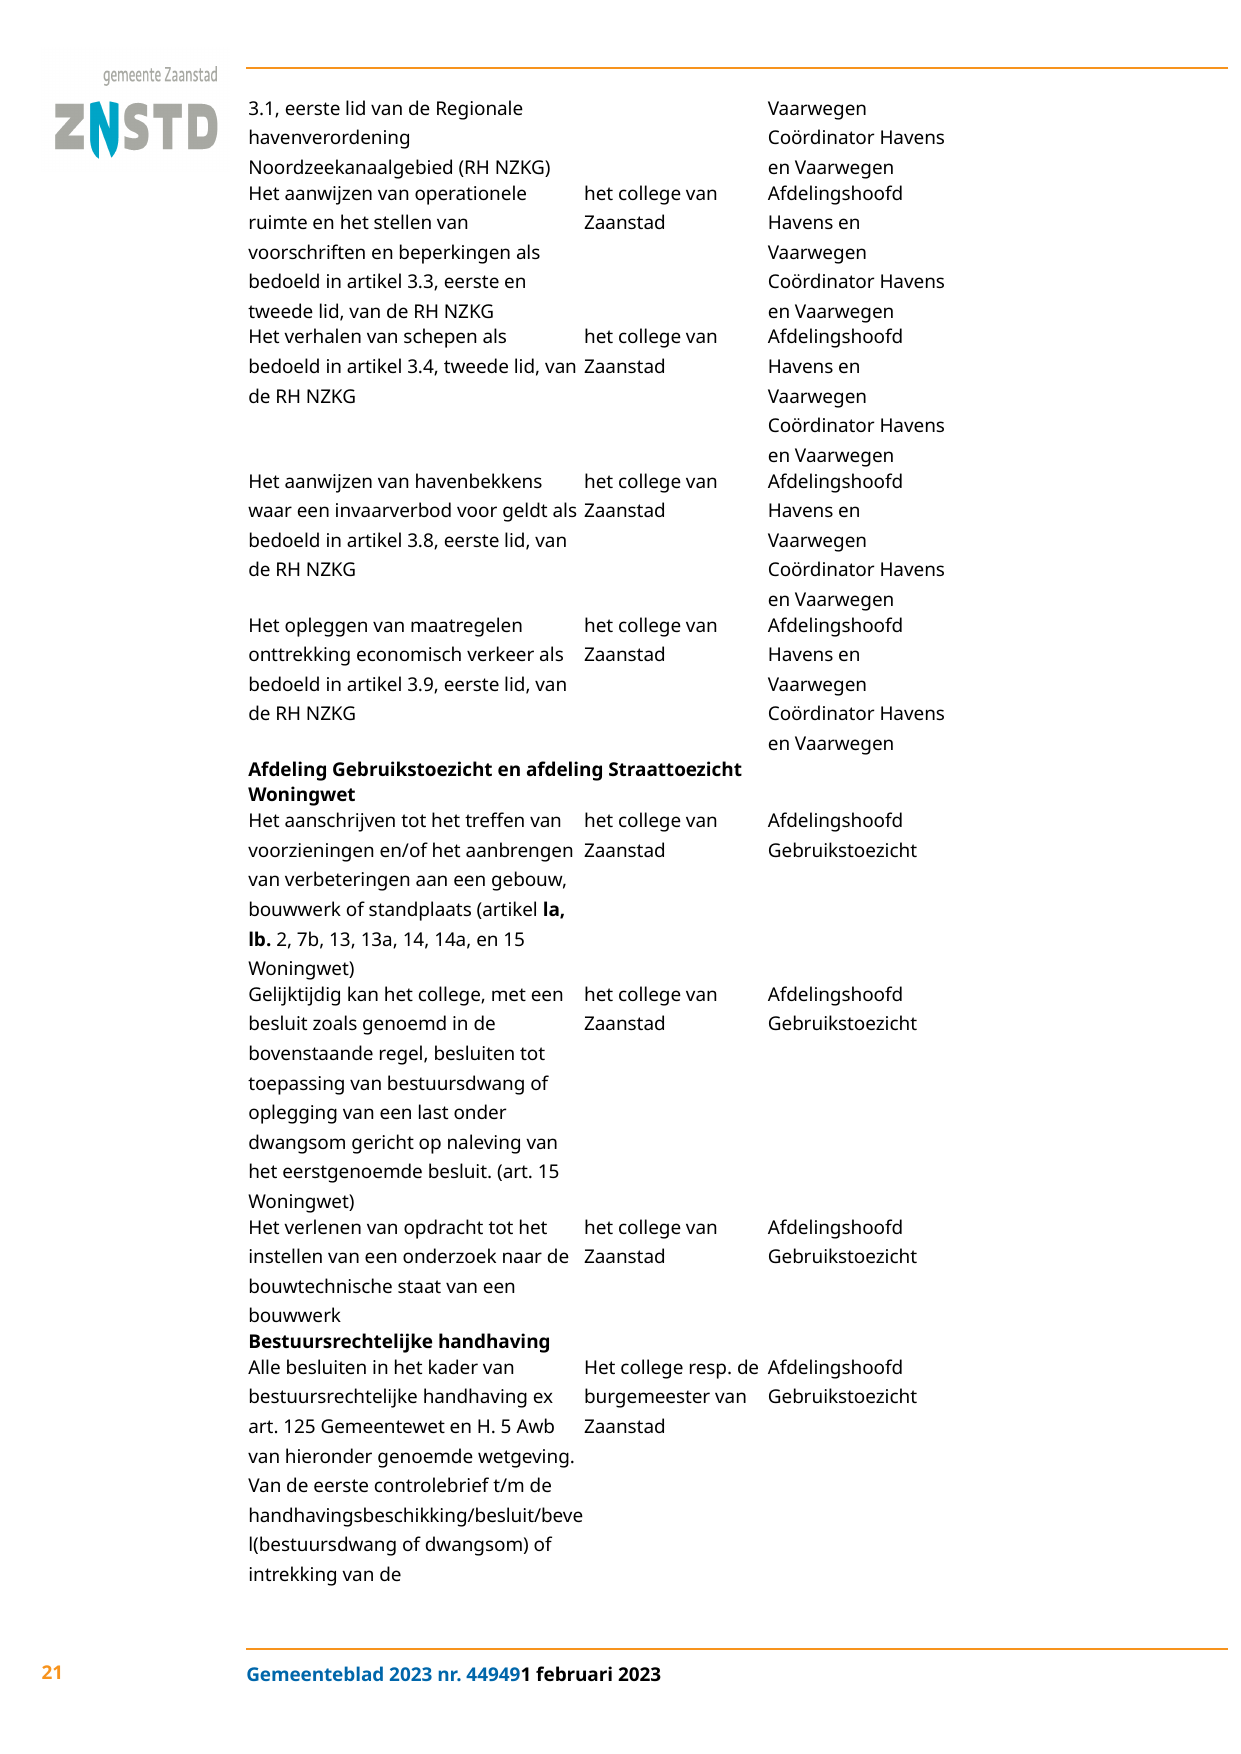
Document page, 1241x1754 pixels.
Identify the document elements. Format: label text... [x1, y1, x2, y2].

table_cell het college van Zaanstad [584, 180, 768, 324]
table_cell Afdeling Gebruikstoezicht en afdeling Straattoezicht [248, 756, 1152, 782]
table_cell [960, 95, 1152, 180]
table_cell Afdelingshoofd Havens en Vaarwegen Coördinator Havens en Vaarwegen [768, 180, 960, 324]
table_cell Bestuursrechtelijke handhaving [248, 1328, 1152, 1354]
table_cell Het aanschrijven tot het treffen van voorzieningen en/of het aanbrengen van verbeteringen aan een gebouw, bouwwerk of standplaats (artikel la, lb. 2, 7b, 13, 13a, 14, 14a, en 15 Woningwet) [248, 808, 584, 981]
table_cell [960, 808, 1152, 981]
table_cell Afdelingshoofd Havens en Vaarwegen Coördinator Havens en Vaarwegen [768, 324, 960, 468]
table_cell 3.1, eerste lid van de Regionale havenverordening Noordzeekanaalgebied (RH NZKG) [248, 95, 584, 180]
table_cell Het verhalen van schepen als bedoeld in artikel 3.4, tweede lid, van de RH NZKG [248, 324, 584, 468]
table_cell het college van Zaanstad [584, 324, 768, 468]
table_cell Afdelingshoofd Gebruikstoezicht [768, 1354, 960, 1587]
table_cell Het aanwijzen van operationele ruimte en het stellen van voorschriften en beperkingen als bedoeld in artikel 3.3, eerste en tweede lid, van de RH NZKG [248, 180, 584, 324]
table_cell [960, 468, 1152, 612]
table_cell Het college resp. de burgemeester van Zaanstad [584, 1354, 768, 1587]
table_cell het college van Zaanstad [584, 468, 768, 612]
table_cell Afdelingshoofd Havens en Vaarwegen Coördinator Havens en Vaarwegen [768, 612, 960, 756]
table_cell [960, 324, 1152, 468]
table_cell het college van Zaanstad [584, 808, 768, 981]
picture [41, 47, 231, 172]
table_cell het college van Zaanstad [584, 612, 768, 756]
table_cell het college van Zaanstad [584, 1214, 768, 1328]
table_cell Vaarwegen Coördinator Havens en Vaarwegen [768, 95, 960, 180]
table_cell Alle besluiten in het kader van bestuursrechtelijke handhaving ex art. 125 Gemeentewet en H. 5 Awb van hieronder genoemde wetgeving. Van de eerste controlebrief t/m de handhavingsbeschikking/besluit/bevel(bestuursdwang of dwangsom) of intrekking van de [248, 1354, 584, 1587]
table_cell Gelijktijdig kan het college, met een besluit zoals genoemd in de bovenstaande regel, besluiten tot toepassing van bestuursdwang of oplegging van een last onder dwangsom gericht op naleving van het eerstgenoemde besluit. (art. 15 Woningwet) [248, 981, 584, 1214]
table_cell [960, 1354, 1152, 1587]
table_cell Afdelingshoofd Havens en Vaarwegen Coördinator Havens en Vaarwegen [768, 468, 960, 612]
table_cell [960, 1214, 1152, 1328]
table_cell [960, 180, 1152, 324]
table_cell [584, 95, 768, 180]
table_cell Afdelingshoofd Gebruikstoezicht [768, 981, 960, 1214]
table_cell Woningwet [248, 782, 1152, 807]
table_cell Het opleggen van maatregelen onttrekking economisch verkeer als bedoeld in artikel 3.9, eerste lid, van de RH NZKG [248, 612, 584, 756]
table_cell [960, 981, 1152, 1214]
table_cell Het aanwijzen van havenbekkens waar een invaarverbod voor geldt als bedoeld in artikel 3.8, eerste lid, van de RH NZKG [248, 468, 584, 612]
table_cell [960, 612, 1152, 756]
table_cell Afdelingshoofd Gebruikstoezicht [768, 808, 960, 981]
table_cell Afdelingshoofd Gebruikstoezicht [768, 1214, 960, 1328]
table_cell het college van Zaanstad [584, 981, 768, 1214]
table_cell Het verlenen van opdracht tot het instellen van een onderzoek naar de bouwtechnische staat van een bouwwerk [248, 1214, 584, 1328]
